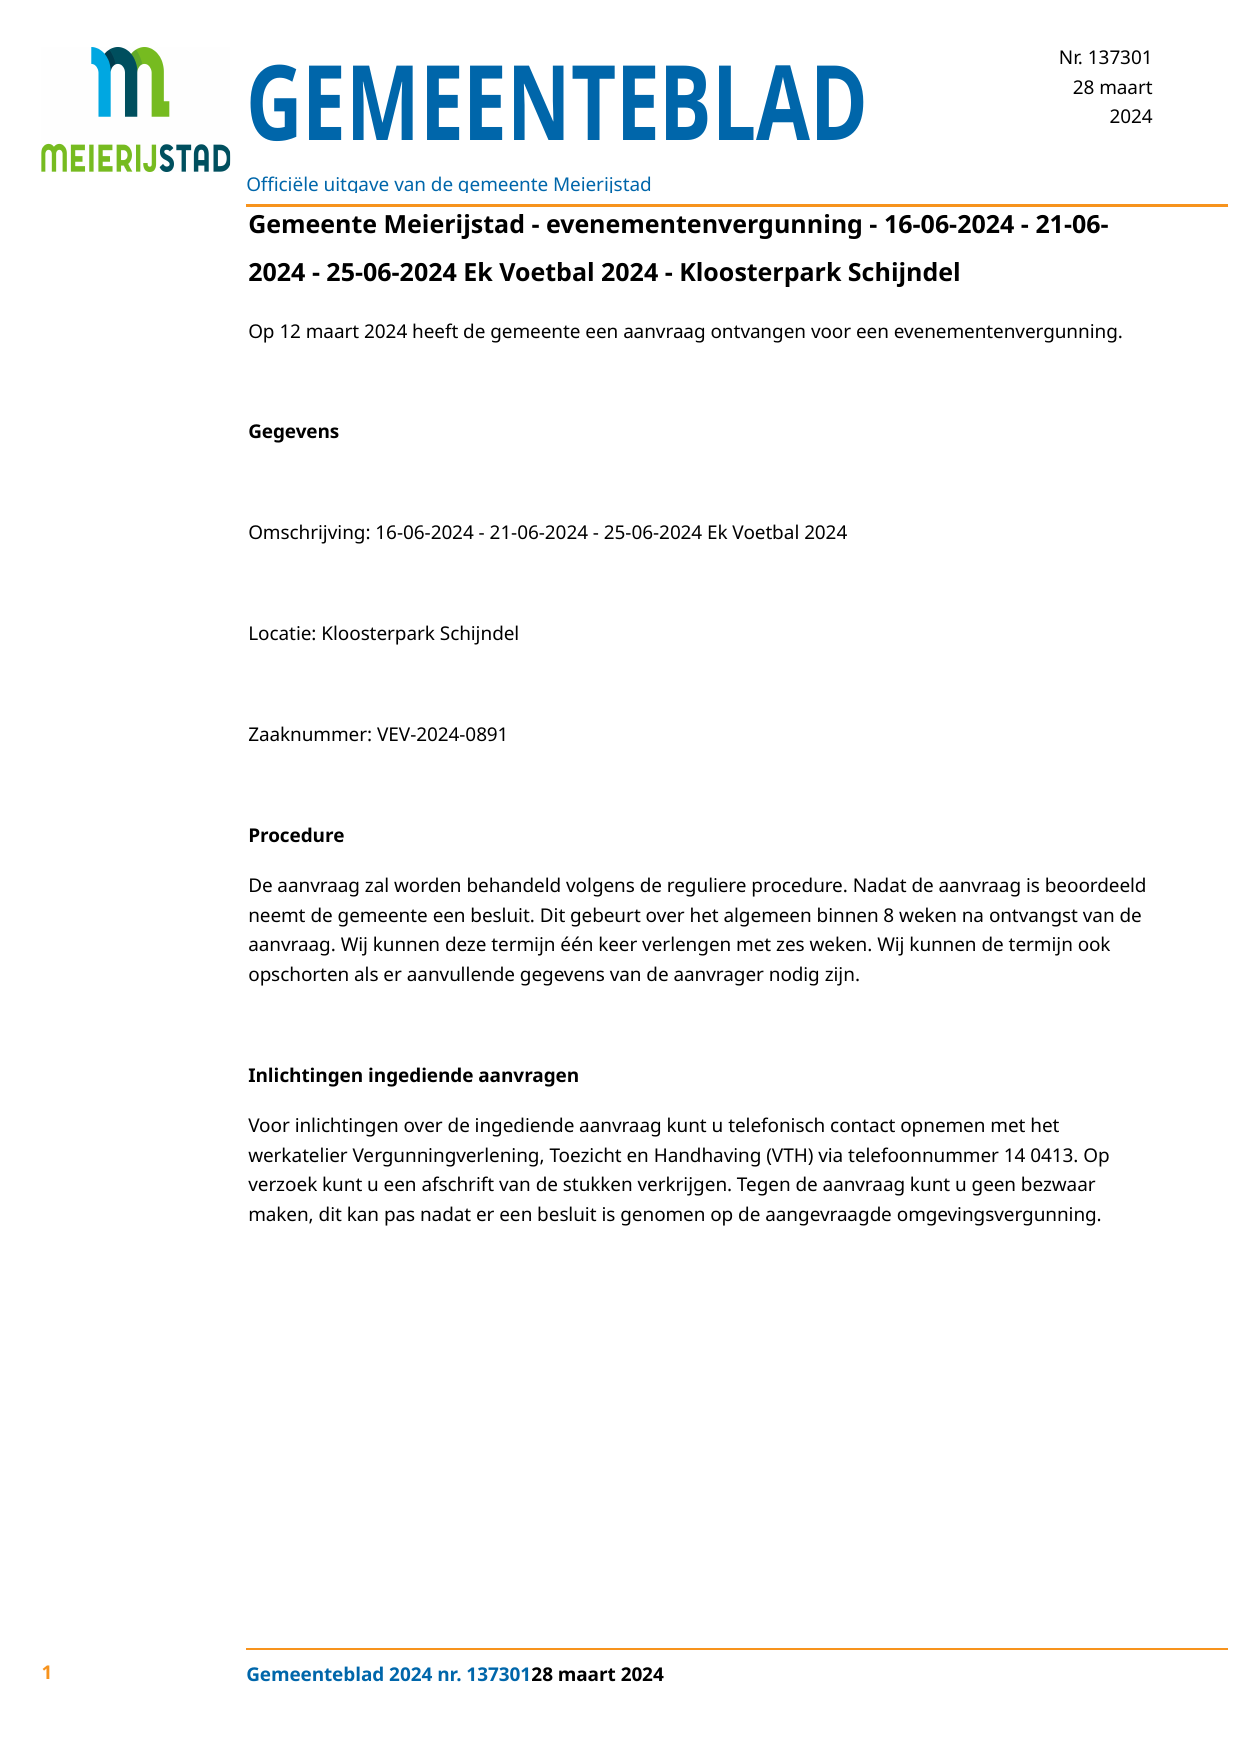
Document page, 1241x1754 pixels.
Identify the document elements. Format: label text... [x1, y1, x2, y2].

text Voor inlichtingen over de ingediende aanvraag kunt u telefonisch contact opnemen met het werkatelier Vergunningverlening, Toezicht en Handhaving (VTH) via telefoonnummer 14 0413. Op verzoek kunt u een afschrift van de stukken verkrijgen. Tegen de aanvraag kunt u geen bezwaar maken, dit kan pas nadat er een besluit is genomen op de aangevraagde omgevingsvergunning. [248, 1112, 1152, 1227]
text De aanvraag zal worden behandeld volgens de reguliere procedure. Nadat de aanvraag is beoordeeld neemt de gemeente een besluit. Dit gebeurt over het algemeen binnen 8 weken na ontvangst van de aanvraag. Wij kunnen deze termijn één keer verlengen met zes weken. Wij kunnen de termijn ook opschorten als er aanvullende gegevens van de aanvrager nodig zijn. [248, 872, 1152, 987]
text Inlichtingen ingediende aanvragen [248, 1062, 1152, 1088]
text Gemeente Meierijstad - evenementenvergunning - 16-06-2024 - 21-06-2024 - 25-06-2024 Ek Voetbal 2024 - Kloosterpark Schijndel [248, 207, 1152, 288]
text Procedure [248, 822, 1152, 848]
text Op 12 maart 2024 heeft de gemeente een aanvraag ontvangen voor een evenementenvergunning. [248, 318, 1152, 344]
text Zaaknummer: VEV-2024-0891 [248, 721, 1152, 747]
text Gegevens [248, 419, 1152, 444]
picture [41, 47, 231, 172]
text Locatie: Kloosterpark Schijndel [248, 620, 1152, 646]
text Omschrijving: 16-06-2024 - 21-06-2024 - 25-06-2024 Ek Voetbal 2024 [248, 519, 1152, 545]
